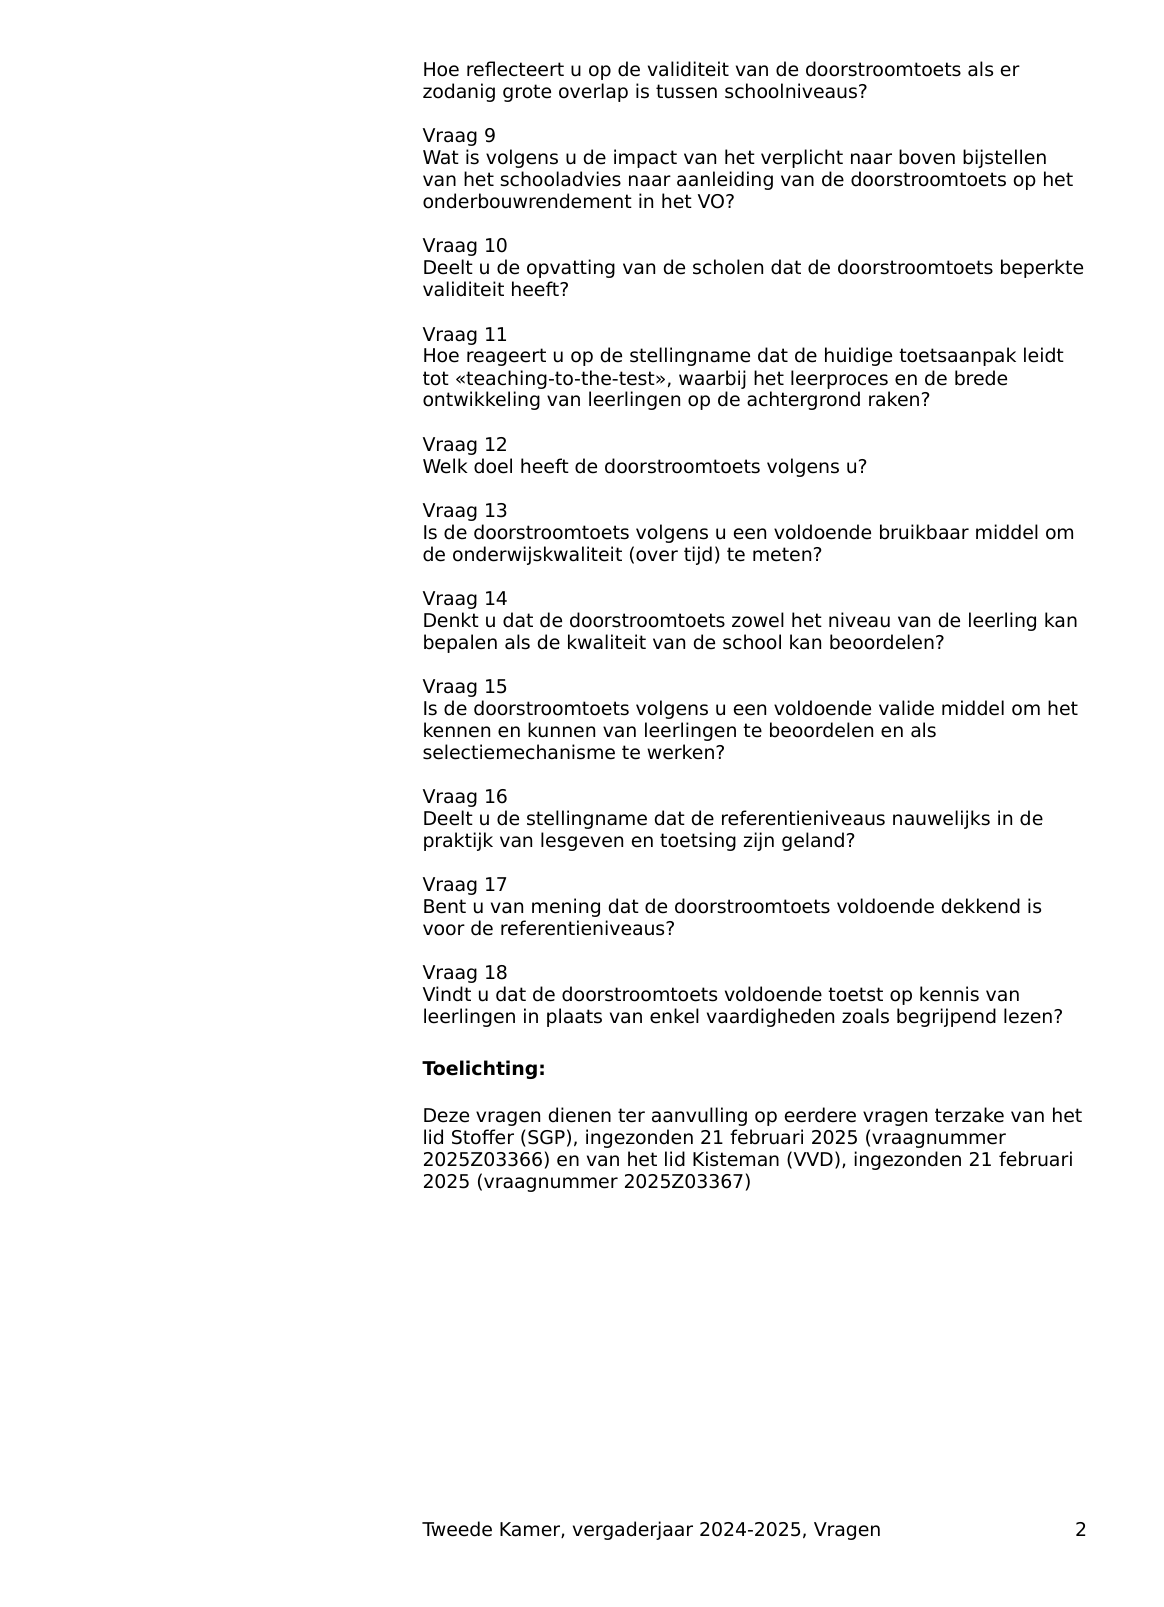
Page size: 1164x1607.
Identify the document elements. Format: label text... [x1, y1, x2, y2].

text Welk doel heeft de doorstroomtoets volgens u? [422, 456, 1087, 477]
text Vindt u dat de doorstroomtoets voldoende toetst op kennis van leerlingen in plaats van enkel vaardigheden zoals begrijpend lezen? [422, 984, 1087, 1028]
text Deze vragen dienen ter aanvulling op eerdere vragen terzake van het lid Stoffer (SGP), ingezonden 21 februari 2025 (vraagnummer 2025Z03366) en van het lid Kisteman (VVD), ingezonden 21 februari 2025 (vraagnummer 2025Z03367) [422, 1105, 1087, 1193]
text Is de doorstroomtoets volgens u een voldoende bruikbaar middel om de onderwijskwaliteit (over tijd) te meten? [422, 522, 1087, 566]
subtitle Toelichting: [422, 1058, 1087, 1080]
text Wat is volgens u de impact van het verplicht naar boven bijstellen van het schooladvies naar aanleiding van de doorstroomtoets op het onderbouwrendement in het VO? [422, 147, 1087, 213]
text Hoe reflecteert u op de validiteit van de doorstroomtoets als er zodanig grote overlap is tussen schoolniveaus? [422, 59, 1087, 103]
text Vraag 11 [422, 323, 1087, 345]
text Vraag 13 [422, 500, 1087, 522]
text Vraag 10 [422, 235, 1087, 257]
text Is de doorstroomtoets volgens u een voldoende valide middel om het kennen en kunnen van leerlingen te beoordelen en als selectiemechanisme te werken? [422, 698, 1087, 764]
text Vraag 14 [422, 588, 1087, 610]
text Vraag 12 [422, 433, 1087, 456]
text Vraag 17 [422, 874, 1087, 896]
text Bent u van mening dat de doorstroomtoets voldoende dekkend is voor de referentieniveaus? [422, 896, 1087, 940]
text Deelt u de stellingname dat de referentieniveaus nauwelijks in de praktijk van lesgeven en toetsing zijn geland? [422, 808, 1087, 852]
text Vraag 15 [422, 676, 1087, 698]
text Vraag 9 [422, 125, 1087, 147]
text Deelt u de opvatting van de scholen dat de doorstroomtoets beperkte validiteit heeft? [422, 257, 1087, 301]
text Denkt u dat de doorstroomtoets zowel het niveau van de leerling kan bepalen als de kwaliteit van de school kan beoordelen? [422, 610, 1087, 654]
text Vraag 18 [422, 962, 1087, 984]
text Vraag 16 [422, 786, 1087, 808]
text Hoe reageert u op de stellingname dat de huidige toetsaanpak leidt tot «teaching-to-the-test», waarbij het leerproces en de brede ontwikkeling van leerlingen op de achtergrond raken? [422, 345, 1087, 411]
